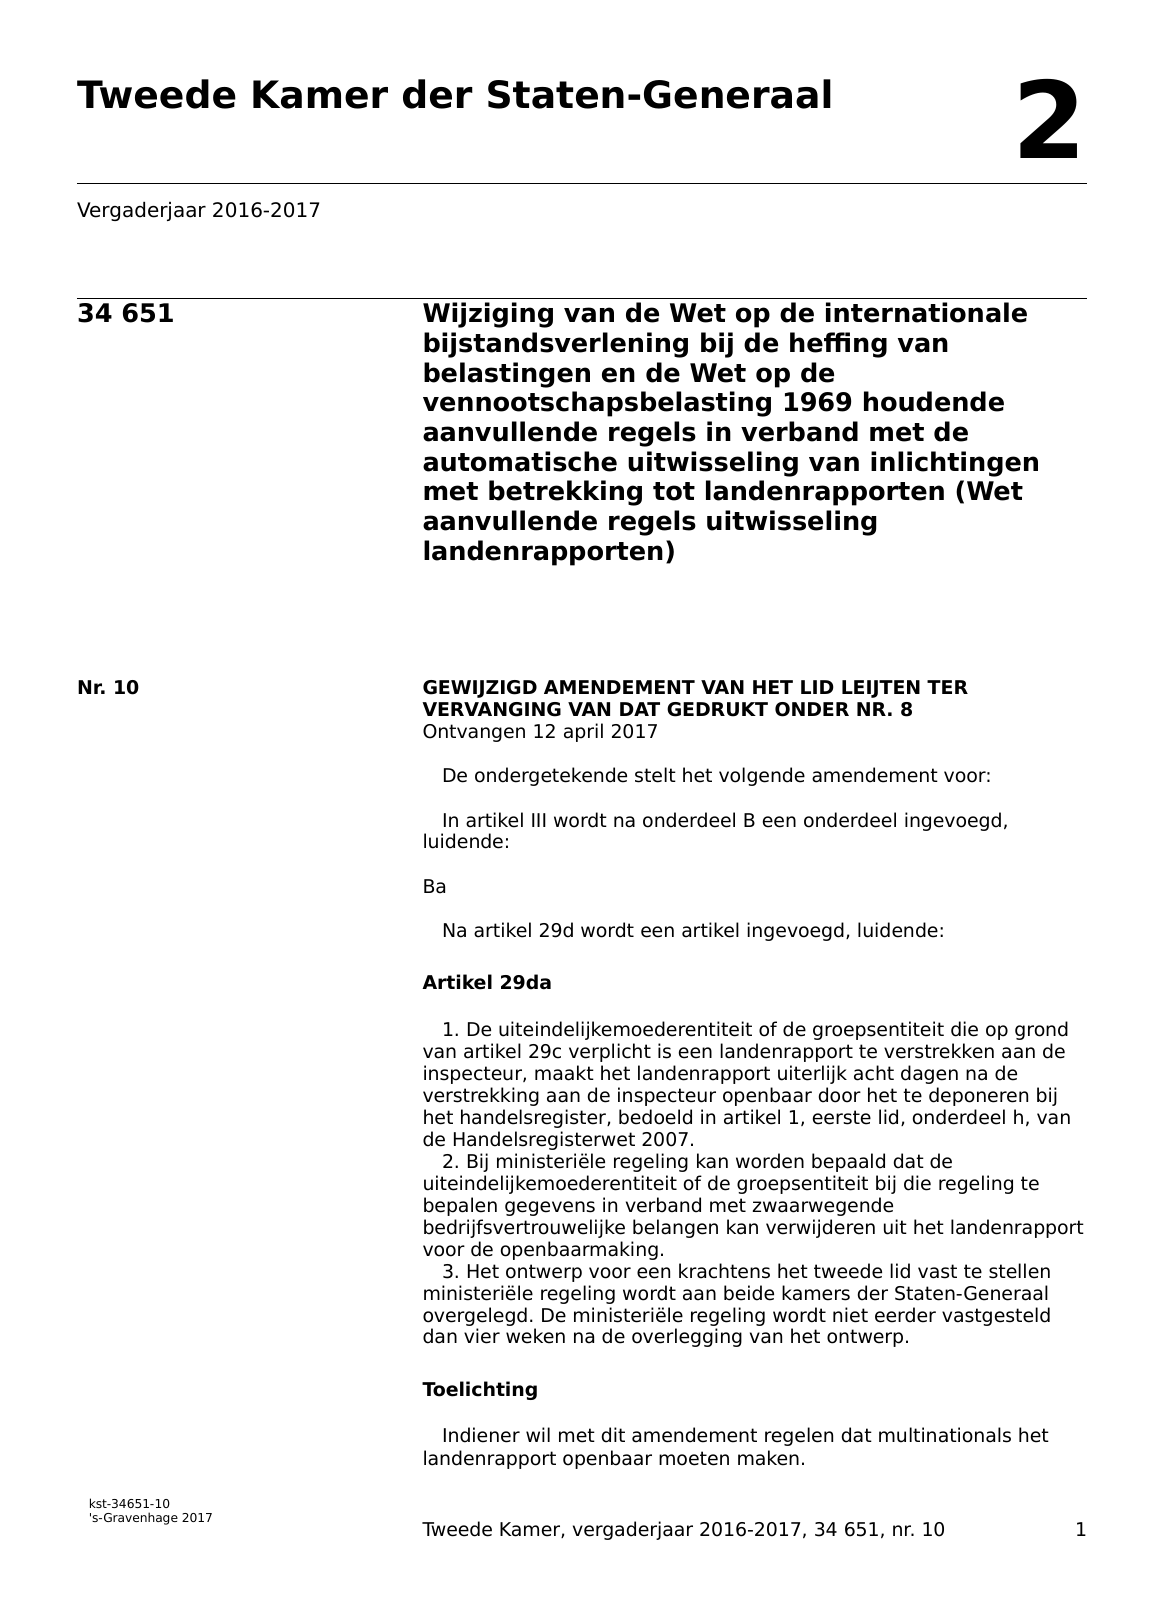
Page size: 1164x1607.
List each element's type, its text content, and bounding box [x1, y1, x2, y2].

text Na artikel 29d wordt een artikel ingevoegd, luidende: [422, 920, 1087, 942]
text In artikel III wordt na onderdeel B een onderdeel ingevoegd, luidende: [422, 809, 1087, 853]
subtitle Toelichting [422, 1378, 1087, 1400]
text De ondergetekende stelt het volgende amendement voor: [422, 765, 1087, 787]
text 1. De uiteindelijkemoederentiteit of de groepsentiteit die op grond van artikel 29c verplicht is een landenrapport te verstrekken aan de inspecteur, maakt het landenrapport uiterlijk acht dagen na de verstrekking aan de inspecteur openbaar door het te deponeren bij het handelsregister, bedoeld in artikel 1, eerste lid, onderdeel h, van de Handelsregisterwet 2007. [422, 1019, 1087, 1151]
subtitle Artikel 29da [422, 972, 1087, 994]
subtitle Nr. 10 GEWIJZIGD AMENDEMENT VAN HET LID LEIJTEN TER VERVANGING VAN DAT GEDRUKT ONDER NR. 8 [77, 677, 1087, 721]
text 's-Gravenhage 2017 [88, 1511, 323, 1525]
table_header 2 [886, 59, 1087, 183]
subtitle 34 651 Wijziging van de Wet op de internationale bijstandsverlening bij de heffing van belastingen en de Wet op de vennootschapsbelasting 1969 houdende aanvullende regels in verband met de automatische uitwisseling van inlichtingen met betrekking tot landenrapporten (Wet aanvullende regels uitwisseling landenrapporten) [77, 299, 1087, 566]
text 3. Het ontwerp voor een krachtens het tweede lid vast te stellen ministeriële regeling wordt aan beide kamers der Staten-Generaal overgelegd. De ministeriële regeling wordt niet eerder vastgesteld dan vier weken na de overlegging van het ontwerp. [422, 1261, 1087, 1348]
text Ba [422, 876, 1087, 898]
text Indiener wil met dit amendement regelen dat multinationals het landenrapport openbaar moeten maken. [422, 1425, 1087, 1469]
text Ontvangen 12 april 2017 [422, 721, 1087, 743]
text kst-34651-10 [88, 1497, 323, 1511]
table_header Tweede Kamer der Staten-Generaal [77, 59, 886, 183]
table_cell Vergaderjaar 2016-2017 [77, 184, 1087, 298]
text 2. Bij ministeriële regeling kan worden bepaald dat de uiteindelijkemoederentiteit of de groepsentiteit bij die regeling te bepalen gegevens in verband met zwaarwegende bedrijfsvertrouwelijke belangen kan verwijderen uit het landenrapport voor de openbaarmaking. [422, 1151, 1087, 1261]
